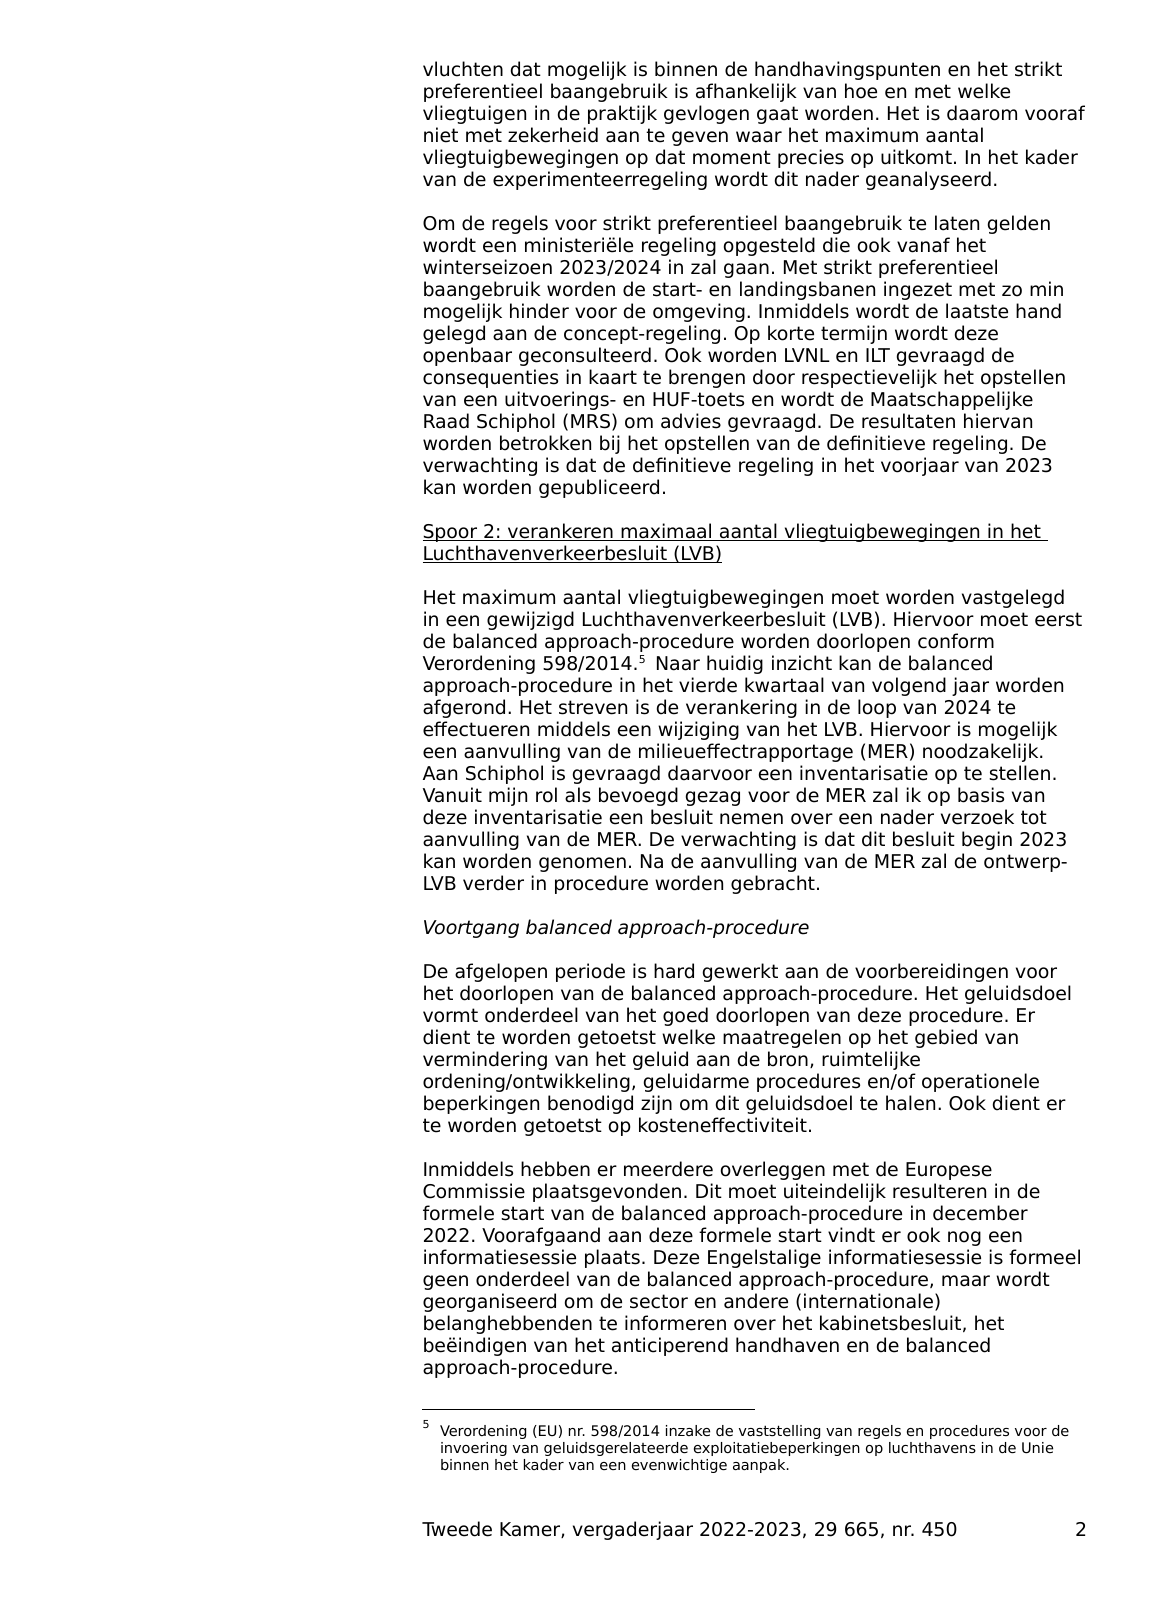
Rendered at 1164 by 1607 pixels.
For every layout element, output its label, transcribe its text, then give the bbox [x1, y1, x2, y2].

text De afgelopen periode is hard gewerkt aan de voorbereidingen voor het doorlopen van de balanced approach-procedure. Het geluidsdoel vormt onderdeel van het goed doorlopen van deze procedure. Er dient te worden getoetst welke maatregelen op het gebied van vermindering van het geluid aan de bron, ruimtelijke ordening/ontwikkeling, geluidarme procedures en/of operationele beperkingen benodigd zijn om dit geluidsdoel te halen. Ook dient er te worden getoetst op kosteneffectiviteit. [422, 961, 1087, 1137]
text Om de regels voor strikt preferentieel baangebruik te laten gelden wordt een ministeriële regeling opgesteld die ook vanaf het winterseizoen 2023/2024 in zal gaan. Met strikt preferentieel baangebruik worden de start- en landingsbanen ingezet met zo min mogelijk hinder voor de omgeving. Inmiddels wordt de laatste hand gelegd aan de concept-regeling. Op korte termijn wordt deze openbaar geconsulteerd. Ook worden LVNL en ILT gevraagd de consequenties in kaart te brengen door respectievelijk het opstellen van een uitvoerings- en HUF-toets en wordt de Maatschappelijke Raad Schiphol (MRS) om advies gevraagd. De resultaten hiervan worden betrokken bij het opstellen van de definitieve regeling. De verwachting is dat de definitieve regeling in het voorjaar van 2023 kan worden gepubliceerd. [422, 213, 1087, 499]
text Inmiddels hebben er meerdere overleggen met de Europese Commissie plaatsgevonden. Dit moet uiteindelijk resulteren in de formele start van de balanced approach-procedure in december 2022. Voorafgaand aan deze formele start vindt er ook nog een informatiesessie plaats. Deze Engelstalige informatiesessie is formeel geen onderdeel van de balanced approach-procedure, maar wordt georganiseerd om de sector en andere (internationale) belanghebbenden te informeren over het kabinetsbesluit, het beëindigen van het anticiperend handhaven en de balanced approach-procedure. [422, 1159, 1087, 1379]
text vluchten dat mogelijk is binnen de handhavingspunten en het strikt preferentieel baangebruik is afhankelijk van hoe en met welke vliegtuigen in de praktijk gevlogen gaat worden. Het is daarom vooraf niet met zekerheid aan te geven waar het maximum aantal vliegtuigbewegingen op dat moment precies op uitkomt. In het kader van de experimenteerregeling wordt dit nader geanalyseerd. [422, 59, 1087, 191]
text Verordening (EU) nr. 598/2014 inzake de vaststelling van regels en procedures voor de invoering van geluidsgerelateerde exploitatiebeperkingen op luchthavens in de Unie binnen het kader van een evenwichtige aanpak. [422, 1418, 1087, 1474]
subtitle Voortgang balanced approach-procedure [422, 917, 1087, 939]
subtitle Spoor 2: verankeren maximaal aantal vliegtuigbewegingen in het Luchthavenverkeerbesluit (LVB) [422, 521, 1087, 565]
text Het maximum aantal vliegtuigbewegingen moet worden vastgelegd in een gewijzigd Luchthavenverkeerbesluit (LVB). Hiervoor moet eerst de balanced approach-procedure worden doorlopen conform Verordening 598/2014. Naar huidig inzicht kan de balanced approach-procedure in het vierde kwartaal van volgend jaar worden afgerond. Het streven is de verankering in de loop van 2024 te effectueren middels een wijziging van het LVB. Hiervoor is mogelijk een aanvulling van de milieueffectrapportage (MER) noodzakelijk. Aan Schiphol is gevraagd daarvoor een inventarisatie op te stellen. Vanuit mijn rol als bevoegd gezag voor de MER zal ik op basis van deze inventarisatie een besluit nemen over een nader verzoek tot aanvulling van de MER. De verwachting is dat dit besluit begin 2023 kan worden genomen. Na de aanvulling van de MER zal de ontwerp-LVB verder in procedure worden gebracht. [422, 587, 1087, 895]
